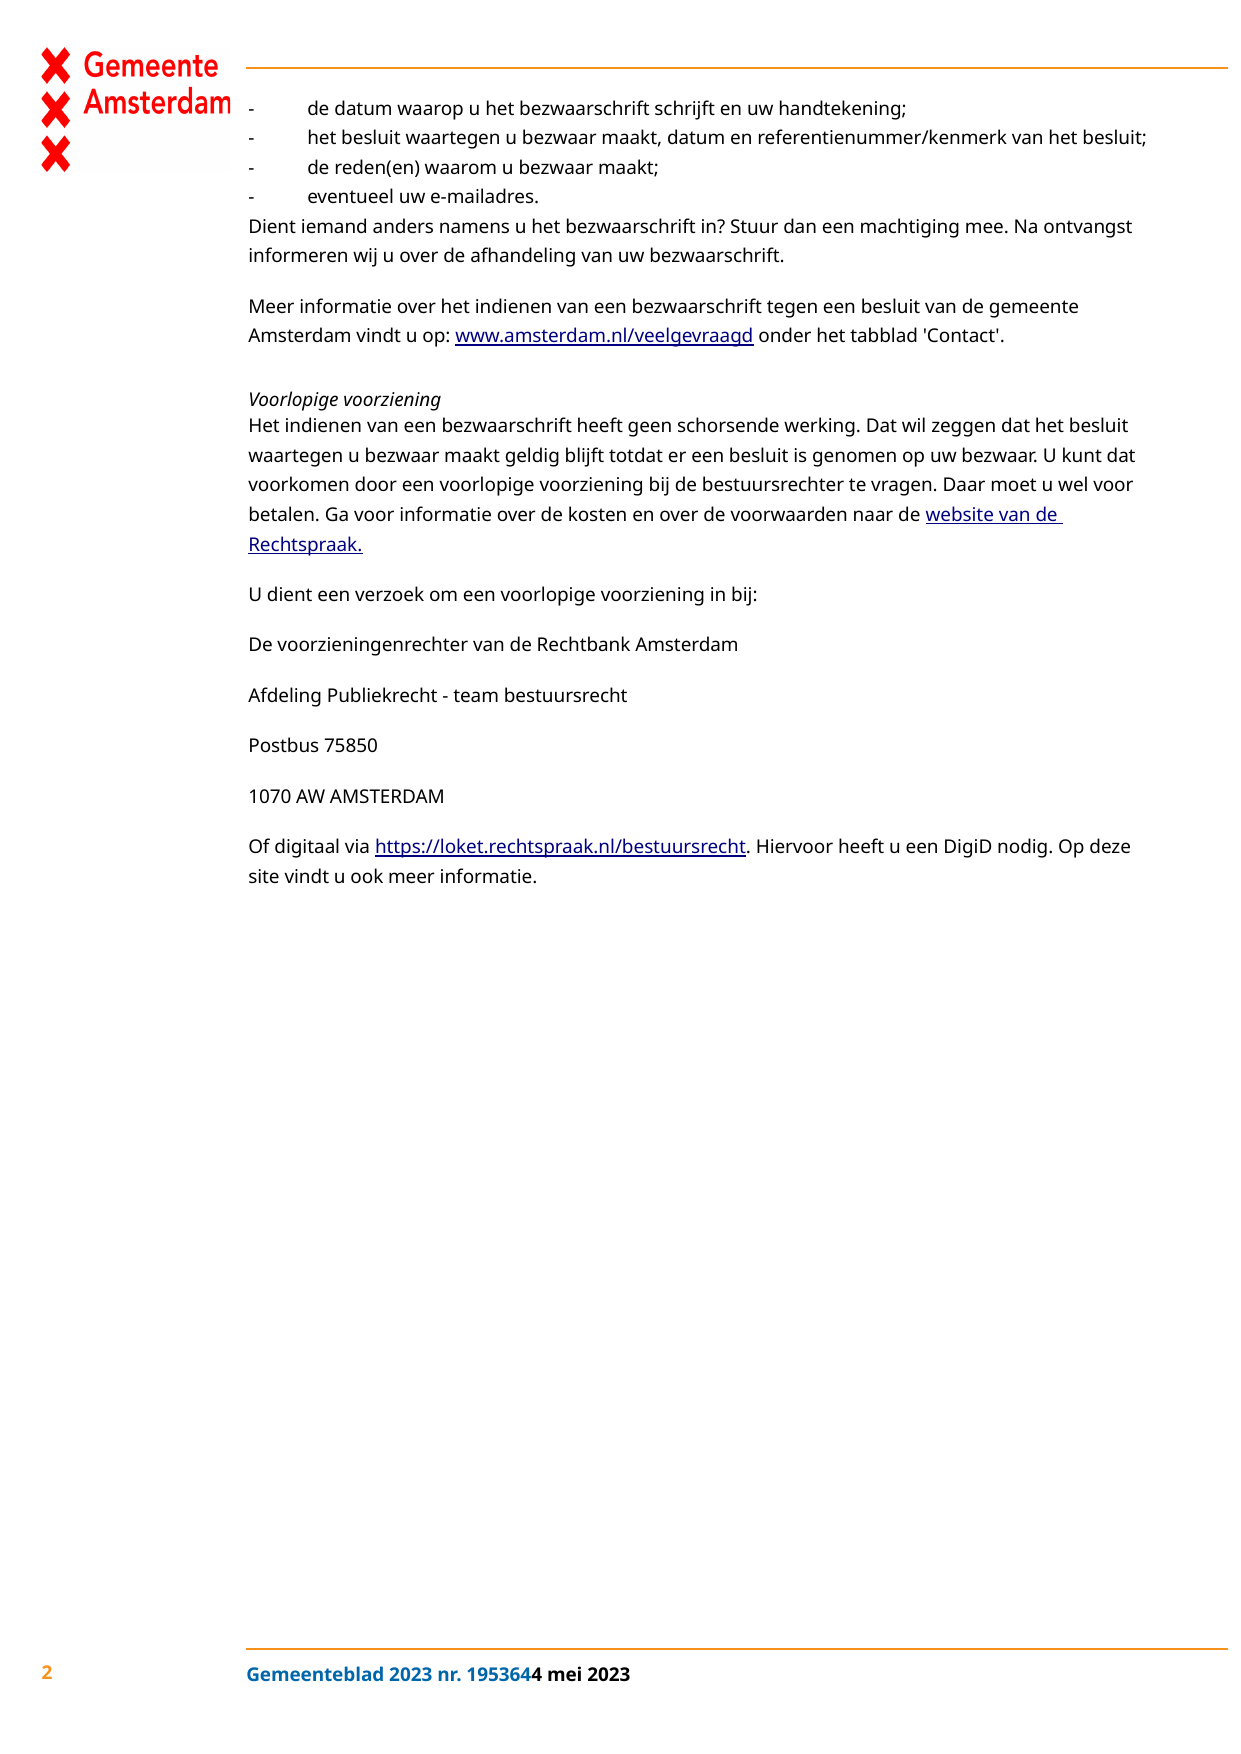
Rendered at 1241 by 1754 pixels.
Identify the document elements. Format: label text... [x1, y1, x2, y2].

list de reden(en) waarom u bezwaar maakt; [248, 154, 1152, 180]
text U dient een verzoek om een voorlopige voorziening in bij: [248, 581, 1152, 607]
list eventueel uw e-mailadres. [248, 183, 1152, 209]
picture [41, 47, 231, 172]
text Postbus 75850 [248, 732, 1152, 758]
text 1070 AW AMSTERDAM [248, 783, 1152, 808]
text Of digitaal via https://loket.rechtspraak.nl/bestuursrecht. Hiervoor heeft u een DigiD nodig. Op deze site vindt u ook meer informatie. [248, 833, 1152, 888]
text Afdeling Publiekrecht - team bestuursrecht [248, 682, 1152, 708]
text Dient iemand anders namens u het bezwaarschrift in? Stuur dan een machtiging mee. Na ontvangst informeren wij u over de afhandeling van uw bezwaarschrift. [248, 213, 1152, 268]
text Voorlopige voorziening [248, 387, 1152, 412]
text Meer informatie over het indienen van een bezwaarschrift tegen een besluit van de gemeente Amsterdam vindt u op: www.amsterdam.nl/veelgevraagd onder het tabblad 'Contact'. [248, 293, 1152, 348]
text Het indienen van een bezwaarschrift heeft geen schorsende werking. Dat wil zeggen dat het besluit waartegen u bezwaar maakt geldig blijft totdat er een besluit is genomen op uw bezwaar. U kunt dat voorkomen door een voorlopige voorziening bij de bestuursrechter te vragen. Daar moet u wel voor betalen. Ga voor informatie over de kosten en over de voorwaarden naar de website van de Rechtspraak. [248, 412, 1152, 556]
list het besluit waartegen u bezwaar maakt, datum en referentienummer/kenmerk van het besluit; [248, 124, 1152, 150]
text De voorzieningenrechter van de Rechtbank Amsterdam [248, 632, 1152, 657]
list de datum waarop u het bezwaarschrift schrijft en uw handtekening; [248, 95, 1152, 121]
